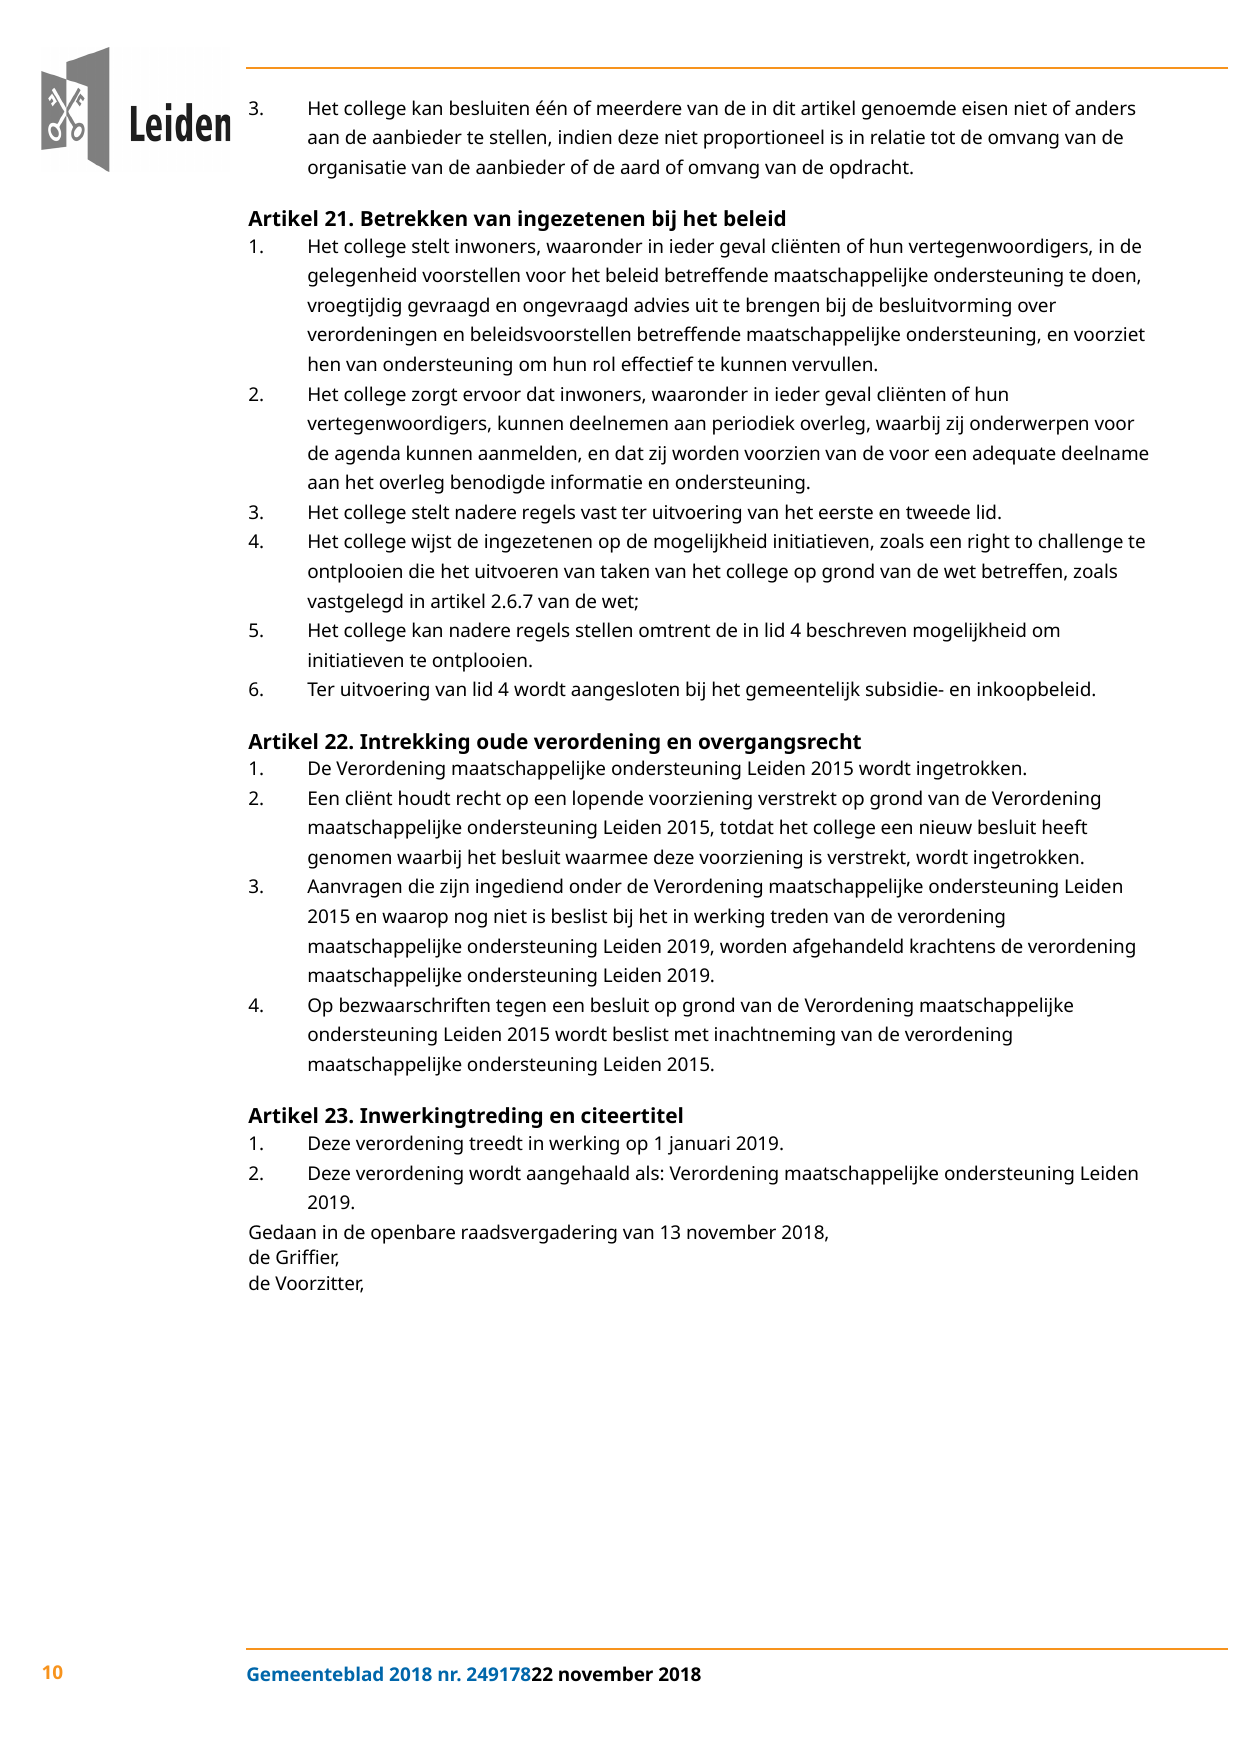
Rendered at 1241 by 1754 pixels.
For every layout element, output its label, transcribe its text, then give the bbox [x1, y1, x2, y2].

list Aanvragen die zijn ingediend onder de Verordening maatschappelijke ondersteuning Leiden 2015 en waarop nog niet is beslist bij het in werking treden van de verordening maatschappelijke ondersteuning Leiden 2019, worden afgehandeld krachtens de verordening maatschappelijke ondersteuning Leiden 2019. [248, 874, 1152, 988]
list Het college zorgt ervoor dat inwoners, waaronder in ieder geval cliënten of hun vertegenwoordigers, kunnen deelnemen aan periodiek overleg, waarbij zij onderwerpen voor de agenda kunnen aanmelden, en dat zij worden voorzien van de voor een adequate deelname aan het overleg benodigde informatie en ondersteuning. [248, 381, 1152, 495]
list Het college kan besluiten één of meerdere van de in dit artikel genoemde eisen niet of anders aan de aanbieder te stellen, indien deze niet proportioneel is in relatie tot de omvang van de organisatie van de aanbieder of de aard of omvang van de opdracht. [248, 95, 1152, 180]
list Het college wijst de ingezetenen op de mogelijkheid initiatieven, zoals een right to challenge te ontplooien die het uitvoeren van taken van het college op grond van de wet betreffen, zoals vastgelegd in artikel 2.6.7 van de wet; [248, 529, 1152, 613]
list Het college stelt nadere regels vast ter uitvoering van het eerste en tweede lid. [248, 499, 1152, 525]
list Het college stelt inwoners, waaronder in ieder geval cliënten of hun vertegenwoordigers, in de gelegenheid voorstellen voor het beleid betreffende maatschappelijke ondersteuning te doen, vroegtijdig gevraagd en ongevraagd advies uit te brengen bij de besluitvorming over verordeningen en beleidsvoorstellen betreffende maatschappelijke ondersteuning, en voorziet hen van ondersteuning om hun rol effectief te kunnen vervullen. [248, 233, 1152, 377]
list Deze verordening wordt aangehaald als: Verordening maatschappelijke ondersteuning Leiden 2019. [248, 1160, 1152, 1215]
list Op bezwaarschriften tegen een besluit op grond van de Verordening maatschappelijke ondersteuning Leiden 2015 wordt beslist met inachtneming van de verordening maatschappelijke ondersteuning Leiden 2015. [248, 992, 1152, 1077]
picture [41, 47, 231, 172]
list Het college kan nadere regels stellen omtrent de in lid 4 beschreven mogelijkheid om initiatieven te ontplooien. [248, 617, 1152, 673]
text Artikel 23. Inwerkingtreding en citeertitel [248, 1102, 1152, 1130]
text Artikel 21. Betrekken van ingezetenen bij het beleid [248, 204, 1152, 233]
text Artikel 22. Intrekking oude verordening en overgangsrecht [248, 727, 1152, 755]
text de Griffier, [248, 1244, 1152, 1270]
text Gedaan in de openbare raadsvergadering van 13 november 2018, [248, 1219, 1152, 1244]
list Ter uitvoering van lid 4 wordt aangesloten bij het gemeentelijk subsidie- en inkoopbeleid. [248, 677, 1152, 702]
list Een cliënt houdt recht op een lopende voorziening verstrekt op grond van de Verordening maatschappelijke ondersteuning Leiden 2015, totdat het college een nieuw besluit heeft genomen waarbij het besluit waarmee deze voorziening is verstrekt, wordt ingetrokken. [248, 785, 1152, 870]
list Deze verordening treedt in werking op 1 januari 2019. [248, 1130, 1152, 1156]
list De Verordening maatschappelijke ondersteuning Leiden 2015 wordt ingetrokken. [248, 755, 1152, 781]
text de Voorzitter, [248, 1270, 1152, 1296]
